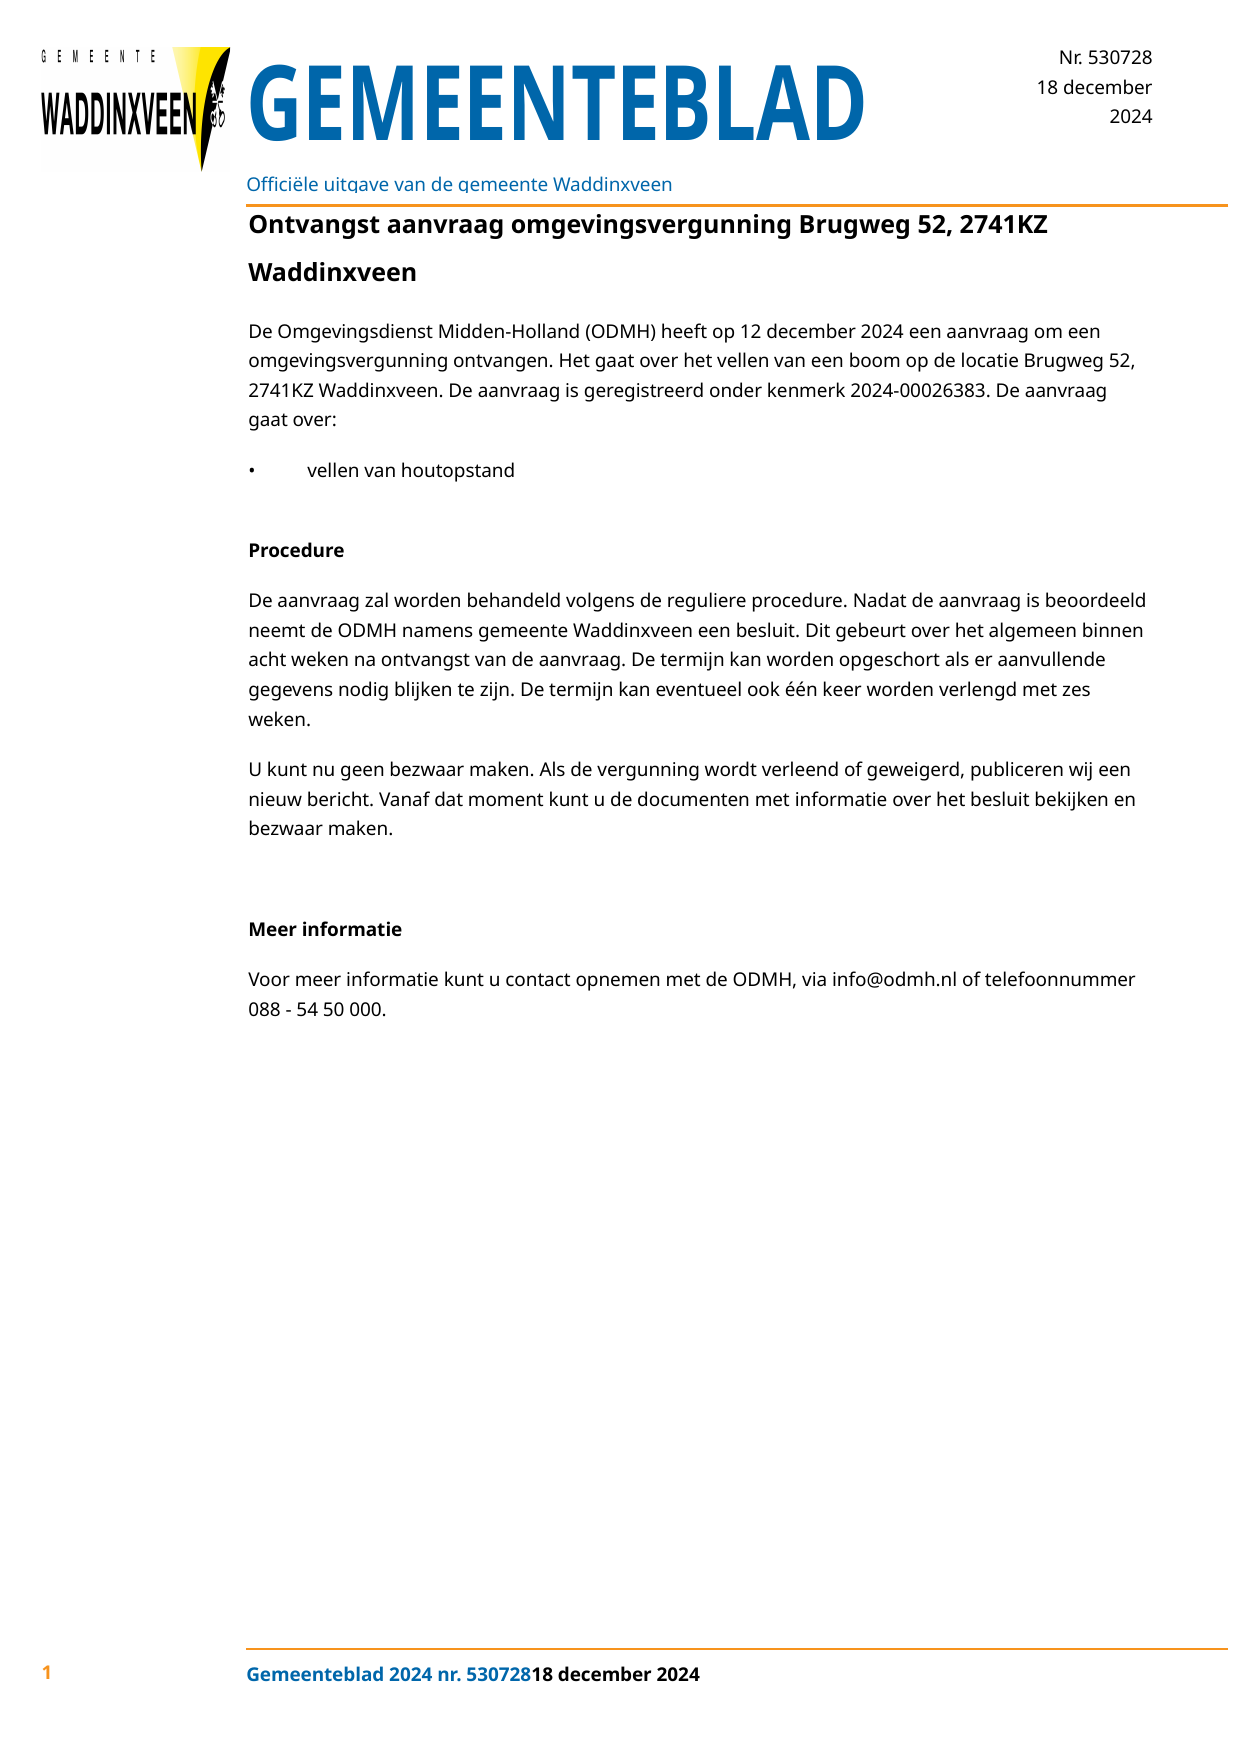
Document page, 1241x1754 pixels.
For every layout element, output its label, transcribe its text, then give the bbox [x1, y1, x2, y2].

text De aanvraag zal worden behandeld volgens de reguliere procedure. Nadat de aanvraag is beoordeeld neemt de ODMH namens gemeente Waddinxveen een besluit. Dit gebeurt over het algemeen binnen acht weken na ontvangst van de aanvraag. De termijn kan worden opgeschort als er aanvullende gegevens nodig blijken te zijn. De termijn kan eventueel ook één keer worden verlengd met zes weken. [248, 587, 1152, 732]
text Ontvangst aanvraag omgevingsvergunning Brugweg 52, 2741KZ Waddinxveen [248, 207, 1152, 288]
text U kunt nu geen bezwaar maken. Als de vergunning wordt verleend of geweigerd, publiceren wij een nieuw bericht. Vanaf dat moment kunt u de documenten met informatie over het besluit bekijken en bezwaar maken. [248, 756, 1152, 841]
text De Omgevingsdienst Midden-Holland (ODMH) heeft op 12 december 2024 een aanvraag om een omgevingsvergunning ontvangen. Het gaat over het vellen van een boom op de locatie Brugweg 52, 2741KZ Waddinxveen. De aanvraag is geregistreerd onder kenmerk 2024-00026383. De aanvraag gaat over: [248, 318, 1152, 432]
picture [41, 47, 231, 172]
text Voor meer informatie kunt u contact opnemen met de ODMH, via info@odmh.nl of telefoonnummer 088 - 54 50 000. [248, 967, 1152, 1022]
text Meer informatie [248, 916, 1152, 942]
list vellen van houtopstand [248, 457, 1152, 483]
text Procedure [248, 537, 1152, 563]
